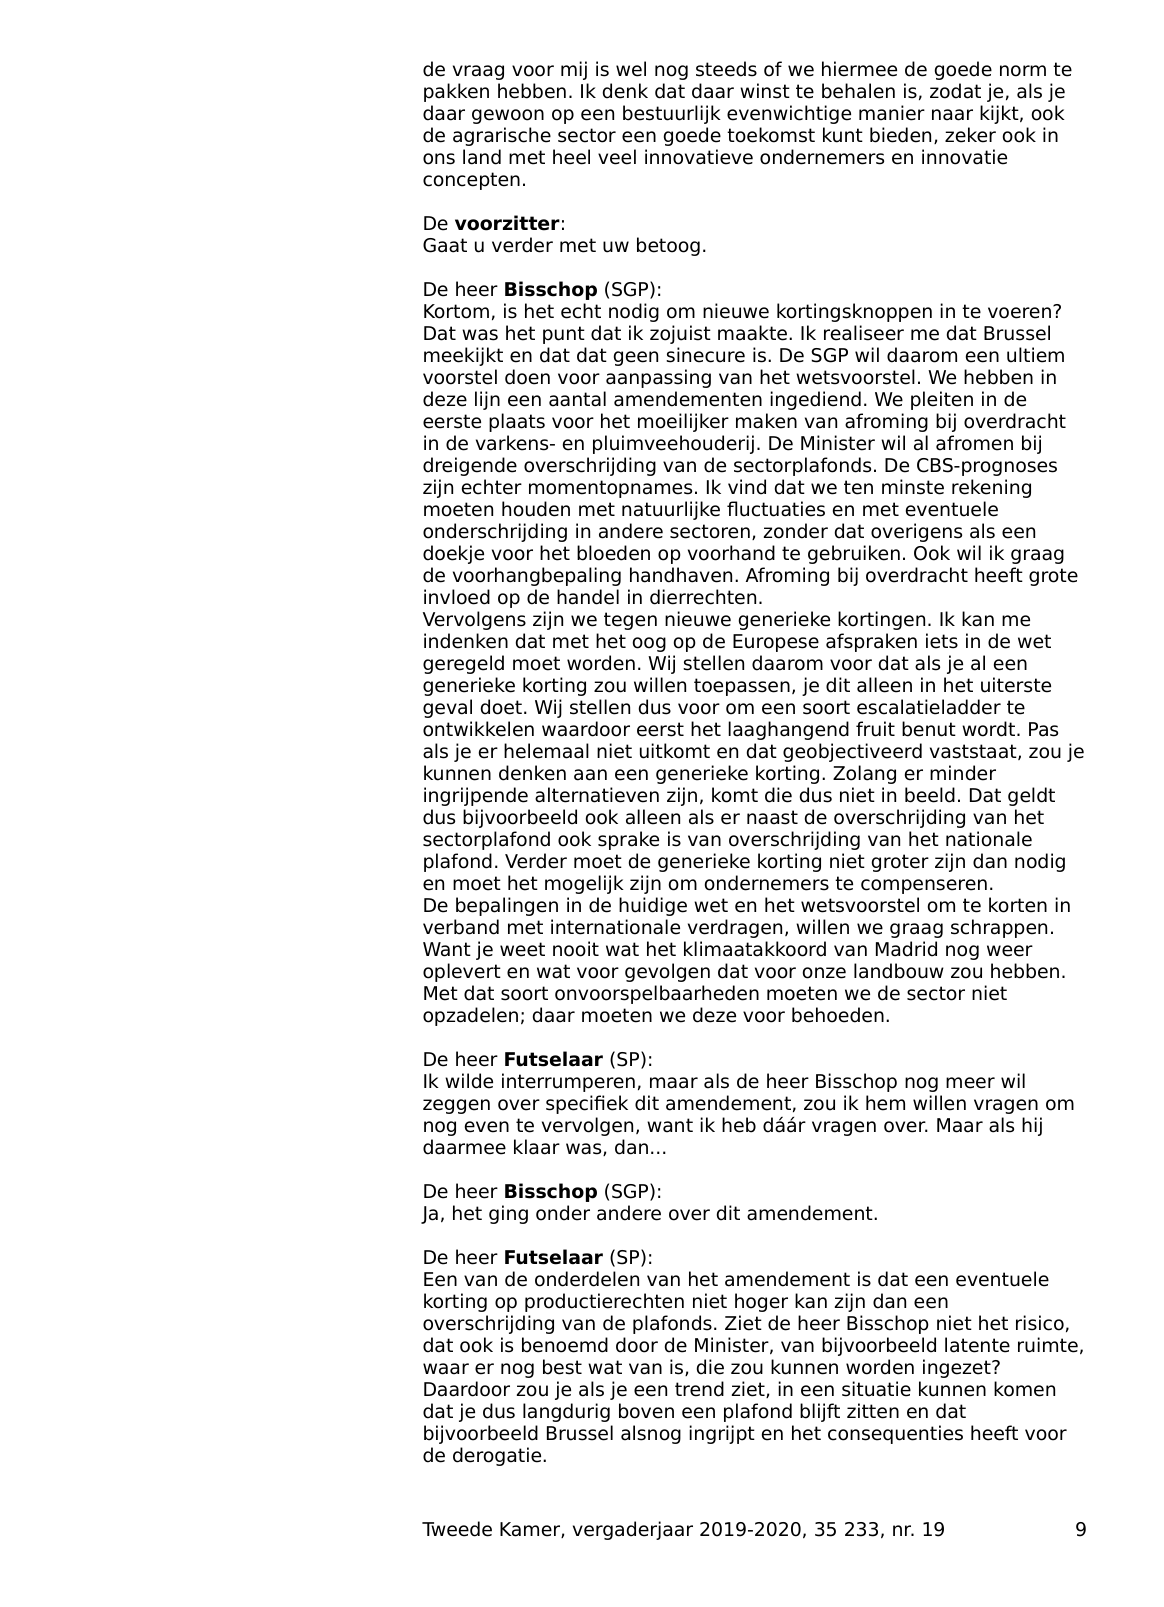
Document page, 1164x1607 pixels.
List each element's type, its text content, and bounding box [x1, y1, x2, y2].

text de vraag voor mij is wel nog steeds of we hiermee de goede norm te pakken hebben. Ik denk dat daar winst te behalen is, zodat je, als je daar gewoon op een bestuurlijk evenwichtige manier naar kijkt, ook de agrarische sector een goede toekomst kunt bieden, zeker ook in ons land met heel veel innovatieve ondernemers en innovatie concepten. [422, 59, 1087, 191]
text De heer Futselaar (SP): [422, 1247, 1087, 1269]
text Kortom, is het echt nodig om nieuwe kortingsknoppen in te voeren? Dat was het punt dat ik zojuist maakte. Ik realiseer me dat Brussel meekijkt en dat dat geen sinecure is. De SGP wil daarom een ultiem voorstel doen voor aanpassing van het wetsvoorstel. We hebben in deze lijn een aantal amendementen ingediend. We pleiten in de eerste plaats voor het moeilijker maken van afroming bij overdracht in de varkens- en pluimveehouderij. De Minister wil al afromen bij dreigende overschrijding van de sectorplafonds. De CBS-prognoses zijn echter momentopnames. Ik vind dat we ten minste rekening moeten houden met natuurlijke fluctuaties en met eventuele onderschrijding in andere sectoren, zonder dat overigens als een doekje voor het bloeden op voorhand te gebruiken. Ook wil ik graag de voorhangbepaling handhaven. Afroming bij overdracht heeft grote invloed op de handel in dierrechten. [422, 301, 1087, 609]
text Een van de onderdelen van het amendement is dat een eventuele korting op productierechten niet hoger kan zijn dan een overschrijding van de plafonds. Ziet de heer Bisschop niet het risico, dat ook is benoemd door de Minister, van bijvoorbeeld latente ruimte, waar er nog best wat van is, die zou kunnen worden ingezet? Daardoor zou je als je een trend ziet, in een situatie kunnen komen dat je dus langdurig boven een plafond blijft zitten en dat bijvoorbeeld Brussel alsnog ingrijpt en het consequenties heeft voor de derogatie. [422, 1269, 1087, 1467]
text De heer Futselaar (SP): [422, 1049, 1087, 1071]
text Vervolgens zijn we tegen nieuwe generieke kortingen. Ik kan me indenken dat met het oog op de Europese afspraken iets in de wet geregeld moet worden. Wij stellen daarom voor dat als je al een generieke korting zou willen toepassen, je dit alleen in het uiterste geval doet. Wij stellen dus voor om een soort escalatieladder te ontwikkelen waardoor eerst het laaghangend fruit benut wordt. Pas als je er helemaal niet uitkomt en dat geobjectiveerd vaststaat, zou je kunnen denken aan een generieke korting. Zolang er minder ingrijpende alternatieven zijn, komt die dus niet in beeld. Dat geldt dus bijvoorbeeld ook alleen als er naast de overschrijding van het sectorplafond ook sprake is van overschrijding van het nationale plafond. Verder moet de generieke korting niet groter zijn dan nodig en moet het mogelijk zijn om ondernemers te compenseren. [422, 609, 1087, 895]
text Gaat u verder met uw betoog. [422, 235, 1087, 257]
text Ja, het ging onder andere over dit amendement. [422, 1203, 1087, 1225]
text De bepalingen in de huidige wet en het wetsvoorstel om te korten in verband met internationale verdragen, willen we graag schrappen. Want je weet nooit wat het klimaatakkoord van Madrid nog weer oplevert en wat voor gevolgen dat voor onze landbouw zou hebben. Met dat soort onvoorspelbaarheden moeten we de sector niet opzadelen; daar moeten we deze voor behoeden. [422, 895, 1087, 1027]
text De voorzitter: [422, 213, 1087, 235]
text De heer Bisschop (SGP): [422, 1181, 1087, 1203]
text De heer Bisschop (SGP): [422, 279, 1087, 301]
text Ik wilde interrumperen, maar als de heer Bisschop nog meer wil zeggen over specifiek dit amendement, zou ik hem willen vragen om nog even te vervolgen, want ik heb dáár vragen over. Maar als hij daarmee klaar was, dan... [422, 1071, 1087, 1159]
